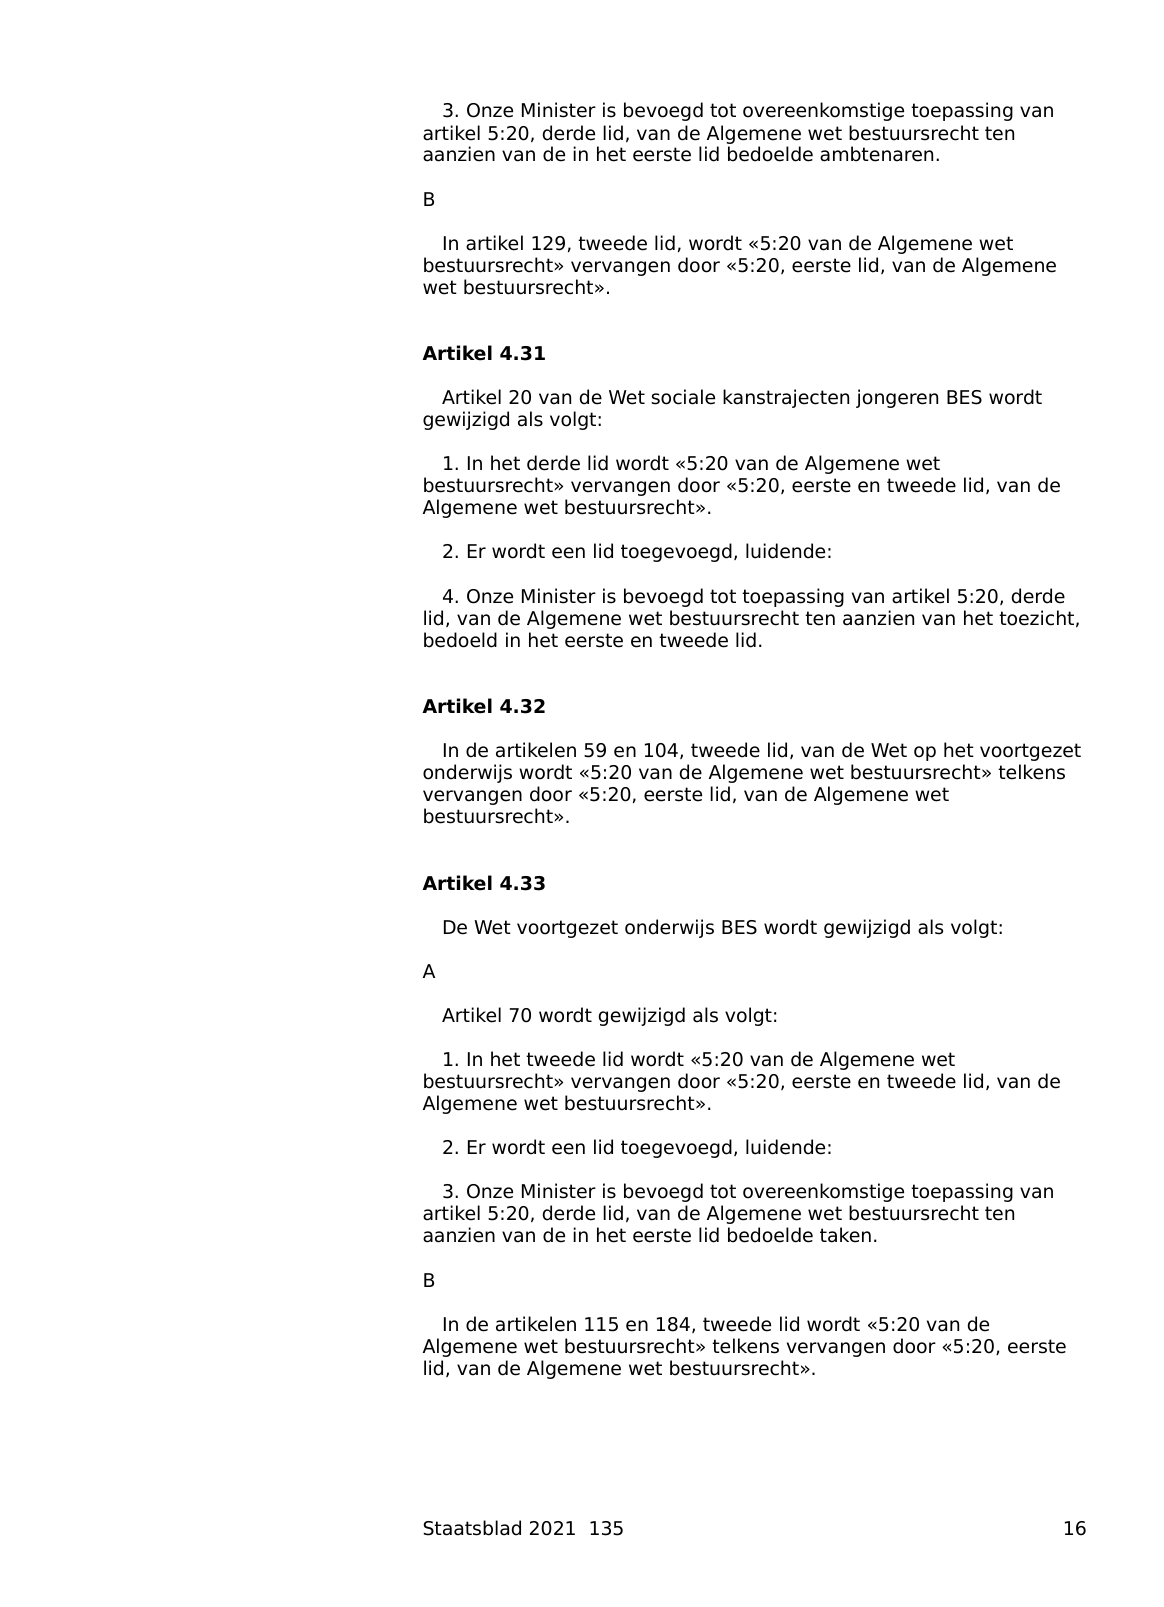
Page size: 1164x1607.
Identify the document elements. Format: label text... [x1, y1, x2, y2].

subtitle Artikel 4.32 [422, 696, 1087, 718]
subtitle Artikel 4.33 [422, 872, 1087, 894]
text In de artikelen 59 en 104, tweede lid, van de Wet op het voortgezet onderwijs wordt «5:20 van de Algemene wet bestuursrecht» telkens vervangen door «5:20, eerste lid, van de Algemene wet bestuursrecht». [422, 740, 1087, 828]
text De Wet voortgezet onderwijs BES wordt gewijzigd als volgt: [422, 917, 1087, 938]
text 1. In het derde lid wordt «5:20 van de Algemene wet bestuursrecht» vervangen door «5:20, eerste en tweede lid, van de Algemene wet bestuursrecht». [422, 453, 1087, 519]
text 3. Onze Minister is bevoegd tot overeenkomstige toepassing van artikel 5:20, derde lid, van de Algemene wet bestuursrecht ten aanzien van de in het eerste lid bedoelde ambtenaren. [422, 100, 1087, 166]
text 1. In het tweede lid wordt «5:20 van de Algemene wet bestuursrecht» vervangen door «5:20, eerste en tweede lid, van de Algemene wet bestuursrecht». [422, 1049, 1087, 1115]
text B [422, 1269, 1087, 1291]
subtitle Artikel 4.31 [422, 343, 1087, 365]
text A [422, 961, 1087, 983]
text 2. Er wordt een lid toegevoegd, luidende: [422, 541, 1087, 563]
text 3. Onze Minister is bevoegd tot overeenkomstige toepassing van artikel 5:20, derde lid, van de Algemene wet bestuursrecht ten aanzien van de in het eerste lid bedoelde taken. [422, 1181, 1087, 1247]
text 2. Er wordt een lid toegevoegd, luidende: [422, 1137, 1087, 1159]
text 4. Onze Minister is bevoegd tot toepassing van artikel 5:20, derde lid, van de Algemene wet bestuursrecht ten aanzien van het toezicht, bedoeld in het eerste en tweede lid. [422, 586, 1087, 652]
text In de artikelen 115 en 184, tweede lid wordt «5:20 van de Algemene wet bestuursrecht» telkens vervangen door «5:20, eerste lid, van de Algemene wet bestuursrecht». [422, 1314, 1087, 1379]
text In artikel 129, tweede lid, wordt «5:20 van de Algemene wet bestuursrecht» vervangen door «5:20, eerste lid, van de Algemene wet bestuursrecht». [422, 233, 1087, 299]
text B [422, 188, 1087, 211]
text Artikel 70 wordt gewijzigd als volgt: [422, 1005, 1087, 1027]
text Artikel 20 van de Wet sociale kanstrajecten jongeren BES wordt gewijzigd als volgt: [422, 387, 1087, 431]
